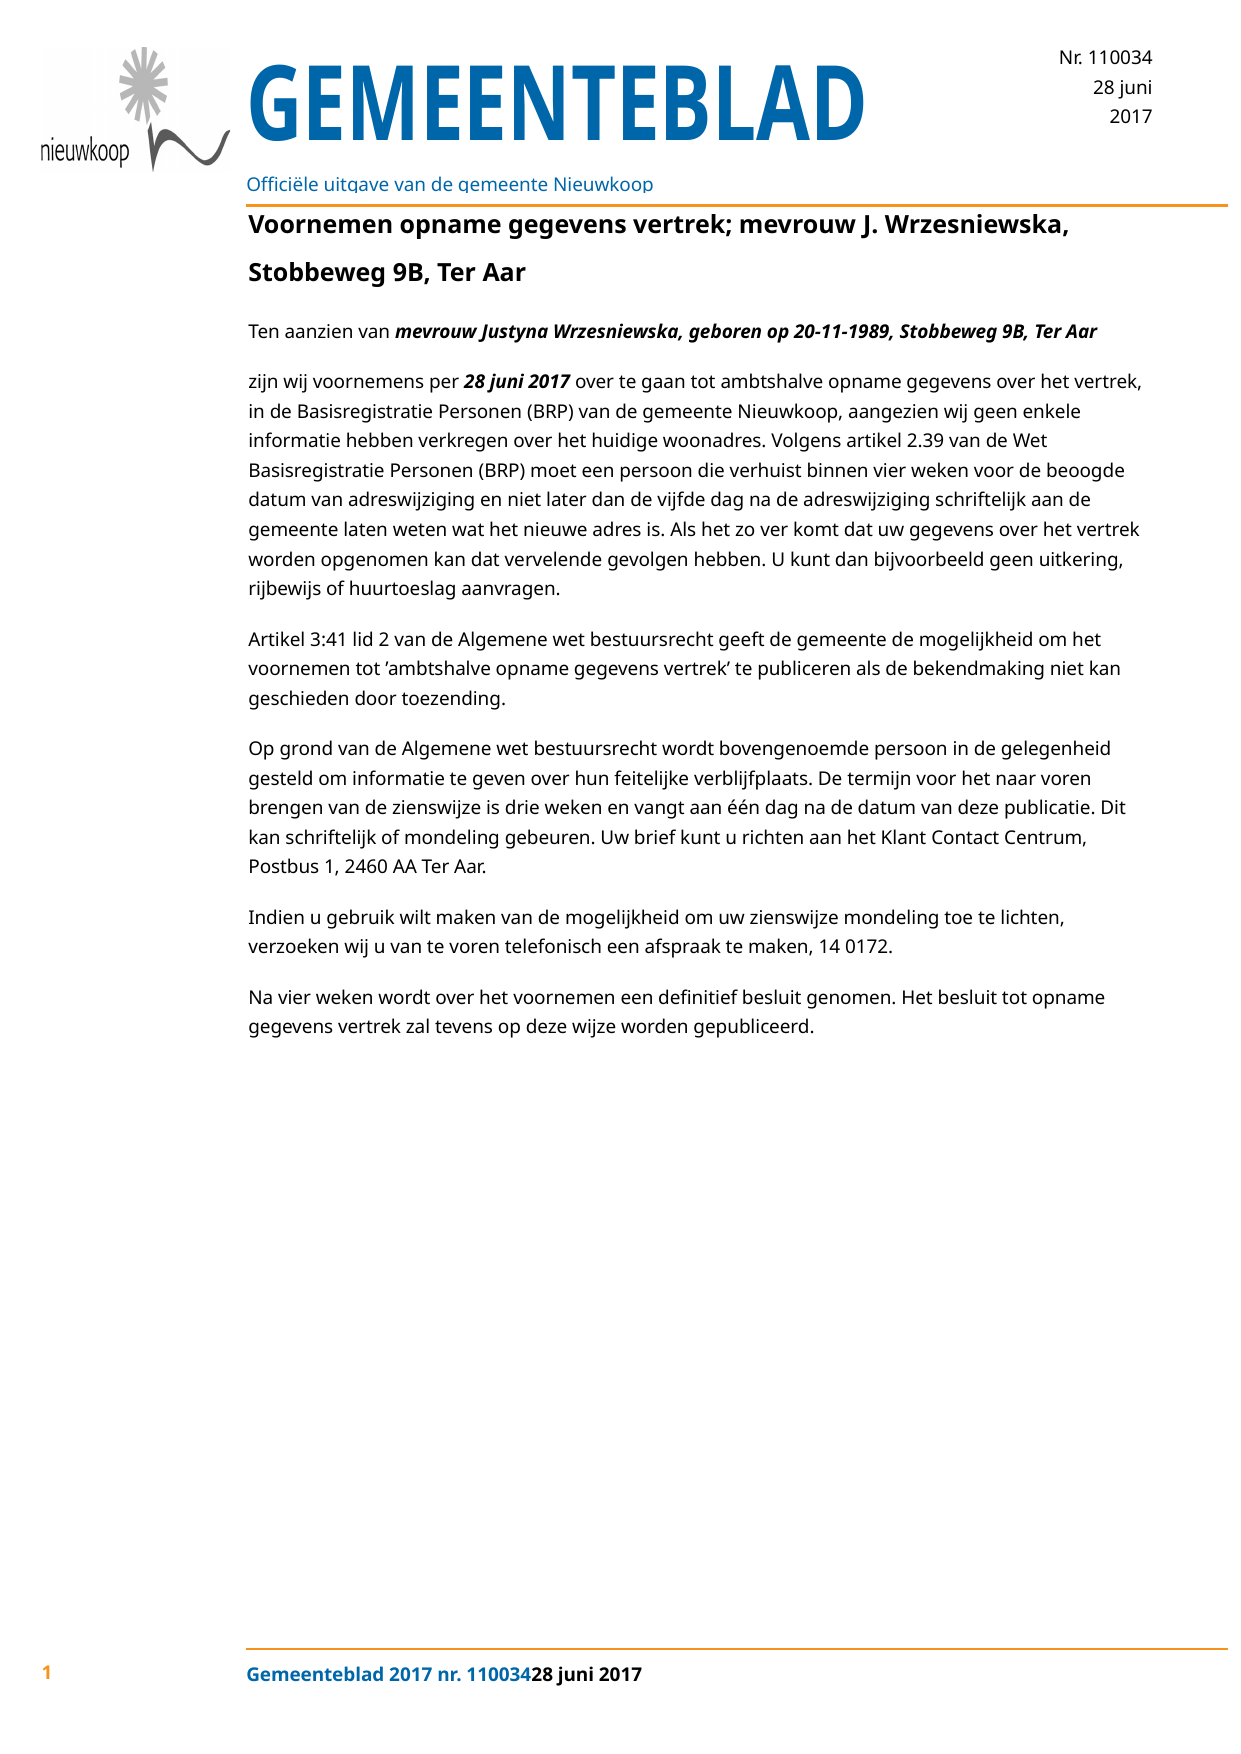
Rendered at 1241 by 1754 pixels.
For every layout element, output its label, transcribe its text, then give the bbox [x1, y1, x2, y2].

text Indien u gebruik wilt maken van de mogelijkheid om uw zienswijze mondeling toe te lichten, verzoeken wij u van te voren telefonisch een afspraak te maken, 14 0172. [248, 904, 1152, 959]
picture [41, 47, 231, 172]
text Artikel 3:41 lid 2 van de Algemene wet bestuursrecht geeft de gemeente de mogelijkheid om het voornemen tot ’ambtshalve opname gegevens vertrek’ te publiceren als de bekendmaking niet kan geschieden door toezending. [248, 626, 1152, 711]
text zijn wij voornemens per 28 juni 2017 over te gaan tot ambtshalve opname gegevens over het vertrek, in de Basisregistratie Personen (BRP) van de gemeente Nieuwkoop, aangezien wij geen enkele informatie hebben verkregen over het huidige woonadres. Volgens artikel 2.39 van de Wet Basisregistratie Personen (BRP) moet een persoon die verhuist binnen vier weken voor de beoogde datum van adreswijziging en niet later dan de vijfde dag na de adreswijziging schriftelijk aan de gemeente laten weten wat het nieuwe adres is. Als het zo ver komt dat uw gegevens over het vertrek worden opgenomen kan dat vervelende gevolgen hebben. U kunt dan bijvoorbeeld geen uitkering, rijbewijs of huurtoeslag aanvragen. [248, 368, 1152, 601]
text Na vier weken wordt over het voornemen een definitief besluit genomen. Het besluit tot opname gegevens vertrek zal tevens op deze wijze worden gepubliceerd. [248, 984, 1152, 1039]
text Ten aanzien van mevrouw Justyna Wrzesniewska, geboren op 20-11-1989, Stobbeweg 9B, Ter Aar [248, 318, 1152, 344]
text Voornemen opname gegevens vertrek; mevrouw J. Wrzesniewska, Stobbeweg 9B, Ter Aar [248, 207, 1152, 288]
text Op grond van de Algemene wet bestuursrecht wordt bovengenoemde persoon in de gelegenheid gesteld om informatie te geven over hun feitelijke verblijfplaats. De termijn voor het naar voren brengen van de zienswijze is drie weken en vangt aan één dag na de datum van deze publicatie. Dit kan schriftelijk of mondeling gebeuren. Uw brief kunt u richten aan het Klant Contact Centrum, Postbus 1, 2460 AA Ter Aar. [248, 735, 1152, 879]
